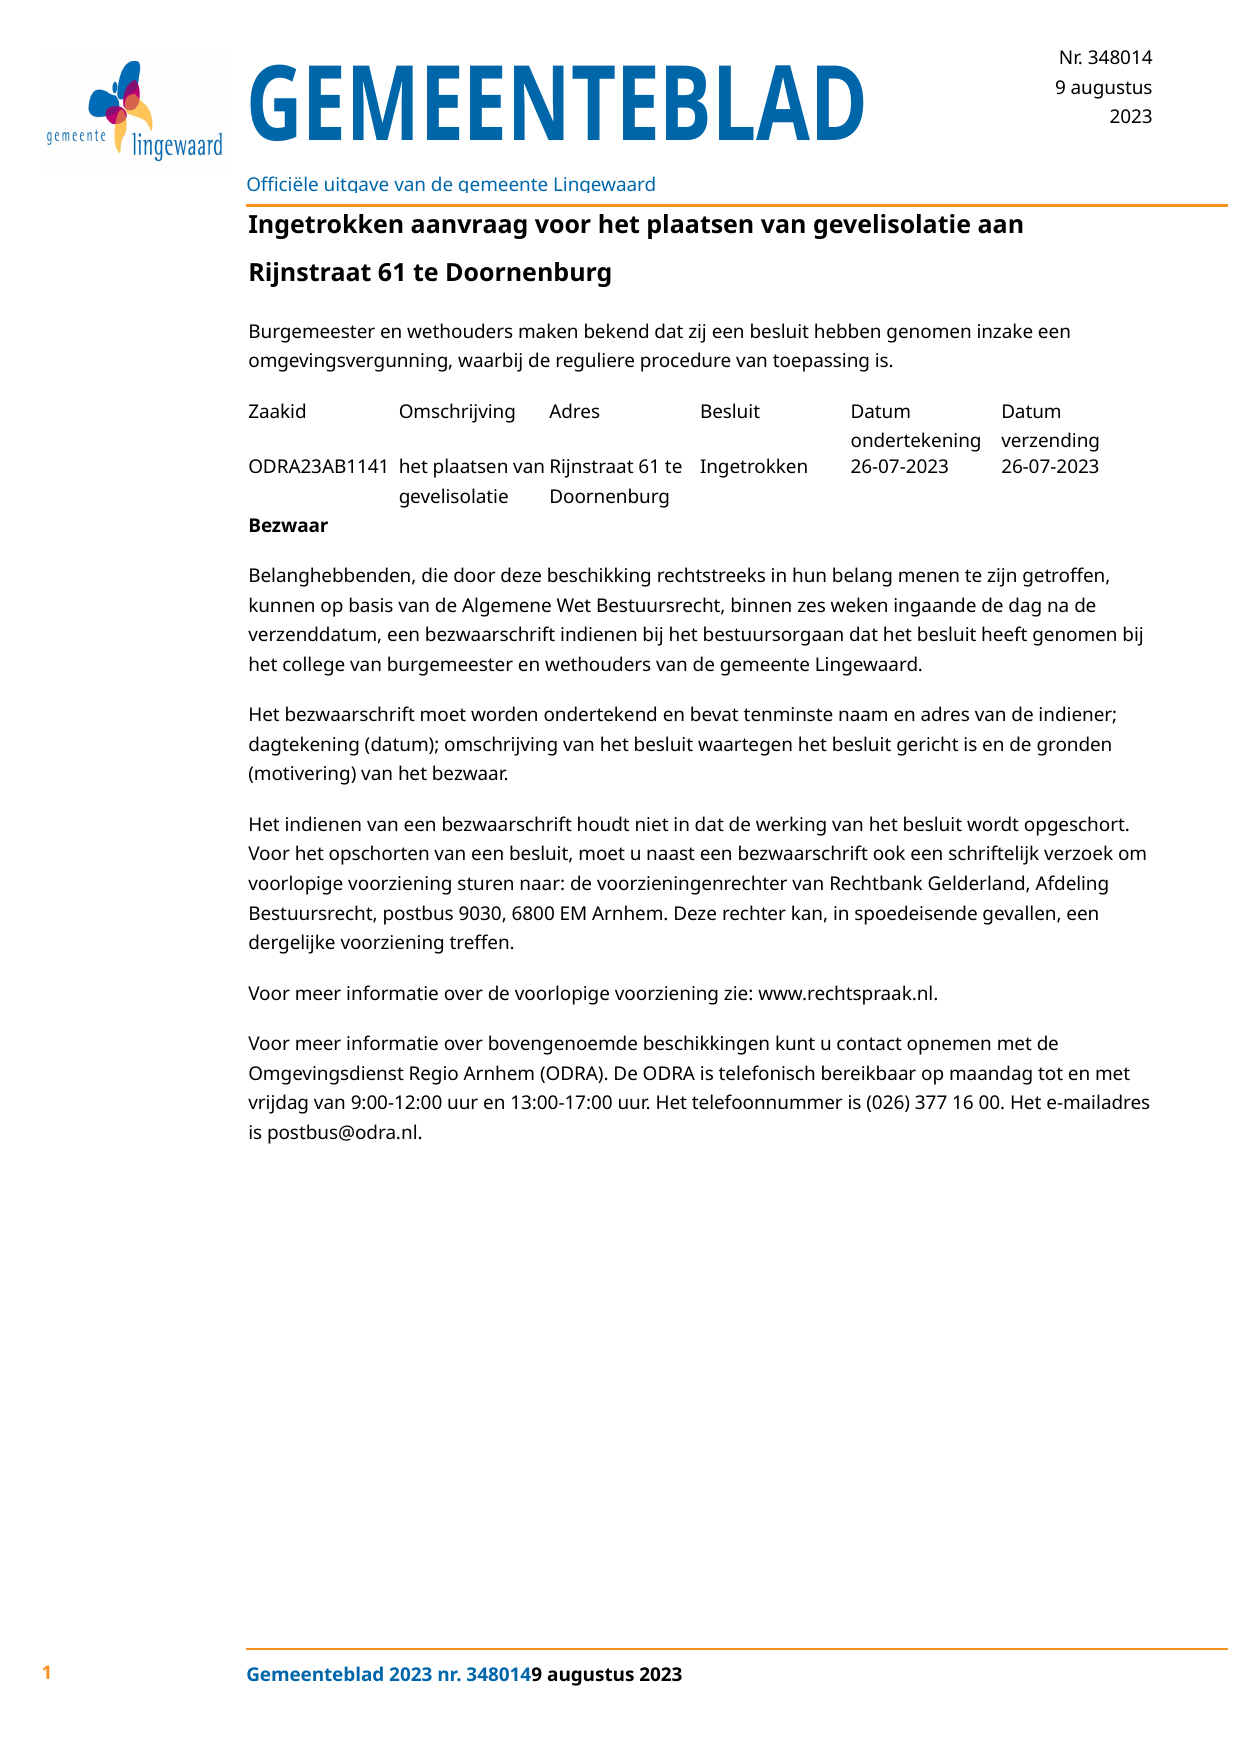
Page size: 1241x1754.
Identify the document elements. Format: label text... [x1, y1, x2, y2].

table_cell Rijnstraat 61 te Doornenburg [549, 453, 700, 509]
table_header Omschrijving [399, 398, 549, 453]
table_header Datum ondertekening [850, 398, 1001, 453]
text Bezwaar [248, 512, 1152, 538]
table_header Adres [549, 398, 700, 453]
table_header Zaakid [248, 398, 398, 453]
text Het bezwaarschrift moet worden ondertekend en bevat tenminste naam en adres van de indiener; dagtekening (datum); omschrijving van het besluit waartegen het besluit gericht is en de gronden (motivering) van het bezwaar. [248, 701, 1152, 786]
text Voor meer informatie over bovengenoemde beschikkingen kunt u contact opnemen met de Omgevingsdienst Regio Arnhem (ODRA). De ODRA is telefonisch bereikbaar op maandag tot en met vrijdag van 9:00-12:00 uur en 13:00-17:00 uur. Het telefoonnummer is (026) 377 16 00. Het e-mailadres is postbus@odra.nl. [248, 1030, 1152, 1145]
text Belanghebbenden, die door deze beschikking rechtstreeks in hun belang menen te zijn getroffen, kunnen op basis van de Algemene Wet Bestuursrecht, binnen zes weken ingaande de dag na de verzenddatum, een bezwaarschrift indienen bij het bestuursorgaan dat het besluit heeft genomen bij het college van burgemeester en wethouders van de gemeente Lingewaard. [248, 562, 1152, 677]
table_cell 26-07-2023 [1001, 453, 1152, 509]
text Burgemeester en wethouders maken bekend dat zij een besluit hebben genomen inzake een omgevingsvergunning, waarbij de reguliere procedure van toepassing is. [248, 318, 1152, 373]
table_cell het plaatsen van gevelisolatie [399, 453, 549, 509]
picture [41, 47, 231, 172]
table_header Besluit [700, 398, 850, 453]
table_cell Ingetrokken [700, 453, 850, 509]
table_header Datum verzending [1001, 398, 1152, 453]
table_cell 26-07-2023 [850, 453, 1001, 509]
table_cell ODRA23AB1141 [248, 453, 398, 509]
text Voor meer informatie over de voorlopige voorziening zie: www.rechtspraak.nl. [248, 980, 1152, 1006]
text Ingetrokken aanvraag voor het plaatsen van gevelisolatie aan Rijnstraat 61 te Doornenburg [248, 207, 1152, 288]
text Het indienen van een bezwaarschrift houdt niet in dat de werking van het besluit wordt opgeschort. Voor het opschorten van een besluit, moet u naast een bezwaarschrift ook een schriftelijk verzoek om voorlopige voorziening sturen naar: de voorzieningenrechter van Rechtbank Gelderland, Afdeling Bestuursrecht, postbus 9030, 6800 EM Arnhem. Deze rechter kan, in spoedeisende gevallen, een dergelijke voorziening treffen. [248, 811, 1152, 955]
